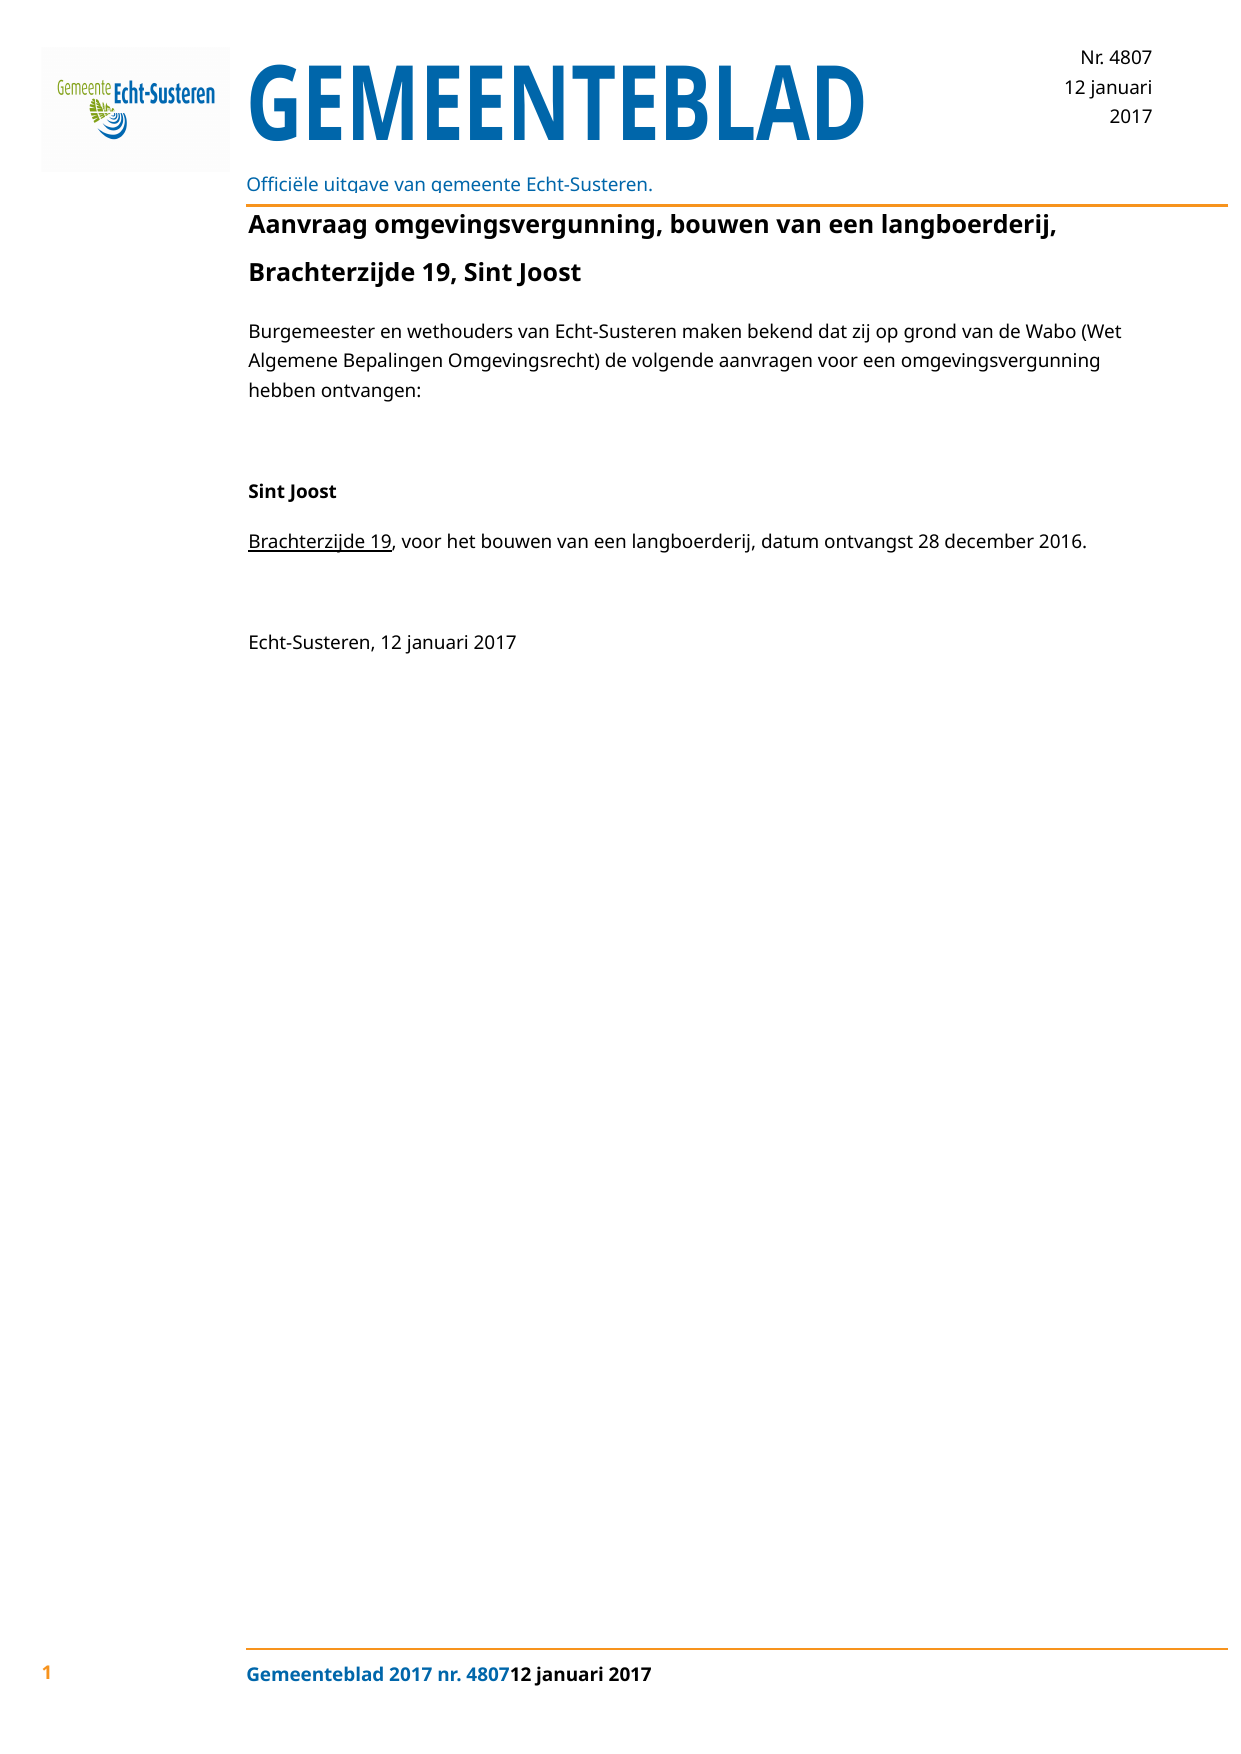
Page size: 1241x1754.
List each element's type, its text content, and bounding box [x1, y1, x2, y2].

text Sint Joost [248, 478, 1152, 504]
picture [41, 47, 231, 172]
text Echt-Susteren, 12 januari 2017 [248, 629, 1152, 655]
text Aanvraag omgevingsvergunning, bouwen van een langboerderij, Brachterzijde 19, Sint Joost [248, 207, 1152, 288]
text Burgemeester en wethouders van Echt-Susteren maken bekend dat zij op grond van de Wabo (Wet Algemene Bepalingen Omgevingsrecht) de volgende aanvragen voor een omgevingsvergunning hebben ontvangen: [248, 318, 1152, 403]
text Brachterzijde 19, voor het bouwen van een langboerderij, datum ontvangst 28 december 2016. [248, 528, 1152, 554]
